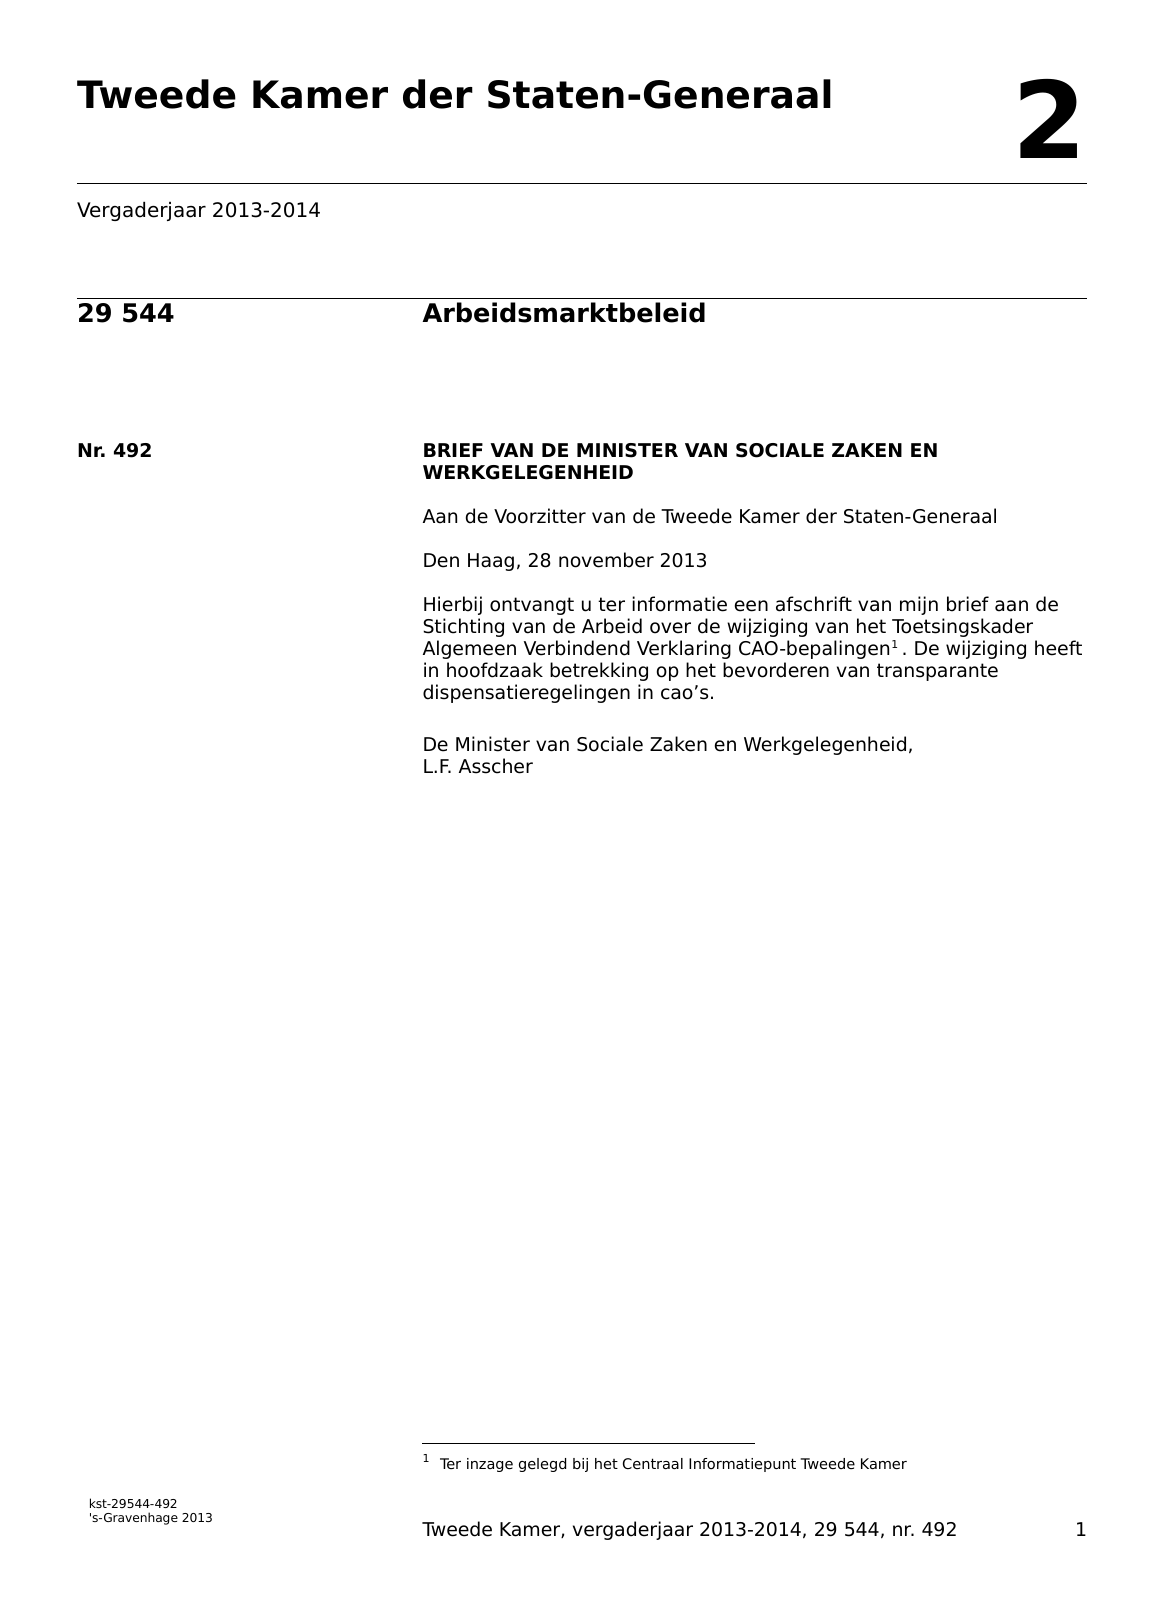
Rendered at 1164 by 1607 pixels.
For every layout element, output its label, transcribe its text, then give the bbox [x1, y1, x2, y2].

table_header Tweede Kamer der Staten-Generaal [77, 59, 886, 183]
text Hierbij ontvangt u ter informatie een afschrift van mijn brief aan de Stichting van de Arbeid over de wijziging van het Toetsingskader Algemeen Verbindend Verklaring CAO-bepalingen. De wijziging heeft in hoofdzaak betrekking op het bevorderen van transparante dispensatieregelingen in cao’s. [422, 594, 1087, 704]
text De Minister van Sociale Zaken en Werkgelegenheid, L.F. Asscher [422, 734, 1087, 778]
table_cell Vergaderjaar 2013-2014 [77, 184, 1087, 298]
subtitle 29 544 Arbeidsmarktbeleid [77, 299, 1087, 329]
text 's-Gravenhage 2013 [88, 1511, 323, 1525]
text Den Haag, 28 november 2013 [422, 550, 1087, 572]
text Aan de Voorzitter van de Tweede Kamer der Staten-Generaal [422, 506, 1087, 528]
text Ter inzage gelegd bij het Centraal Informatiepunt Tweede Kamer [422, 1452, 1087, 1474]
table_header 2 [886, 59, 1087, 183]
subtitle Nr. 492 BRIEF VAN DE MINISTER VAN SOCIALE ZAKEN EN WERKGELEGENHEID [77, 440, 1087, 484]
text kst-29544-492 [88, 1497, 323, 1511]
